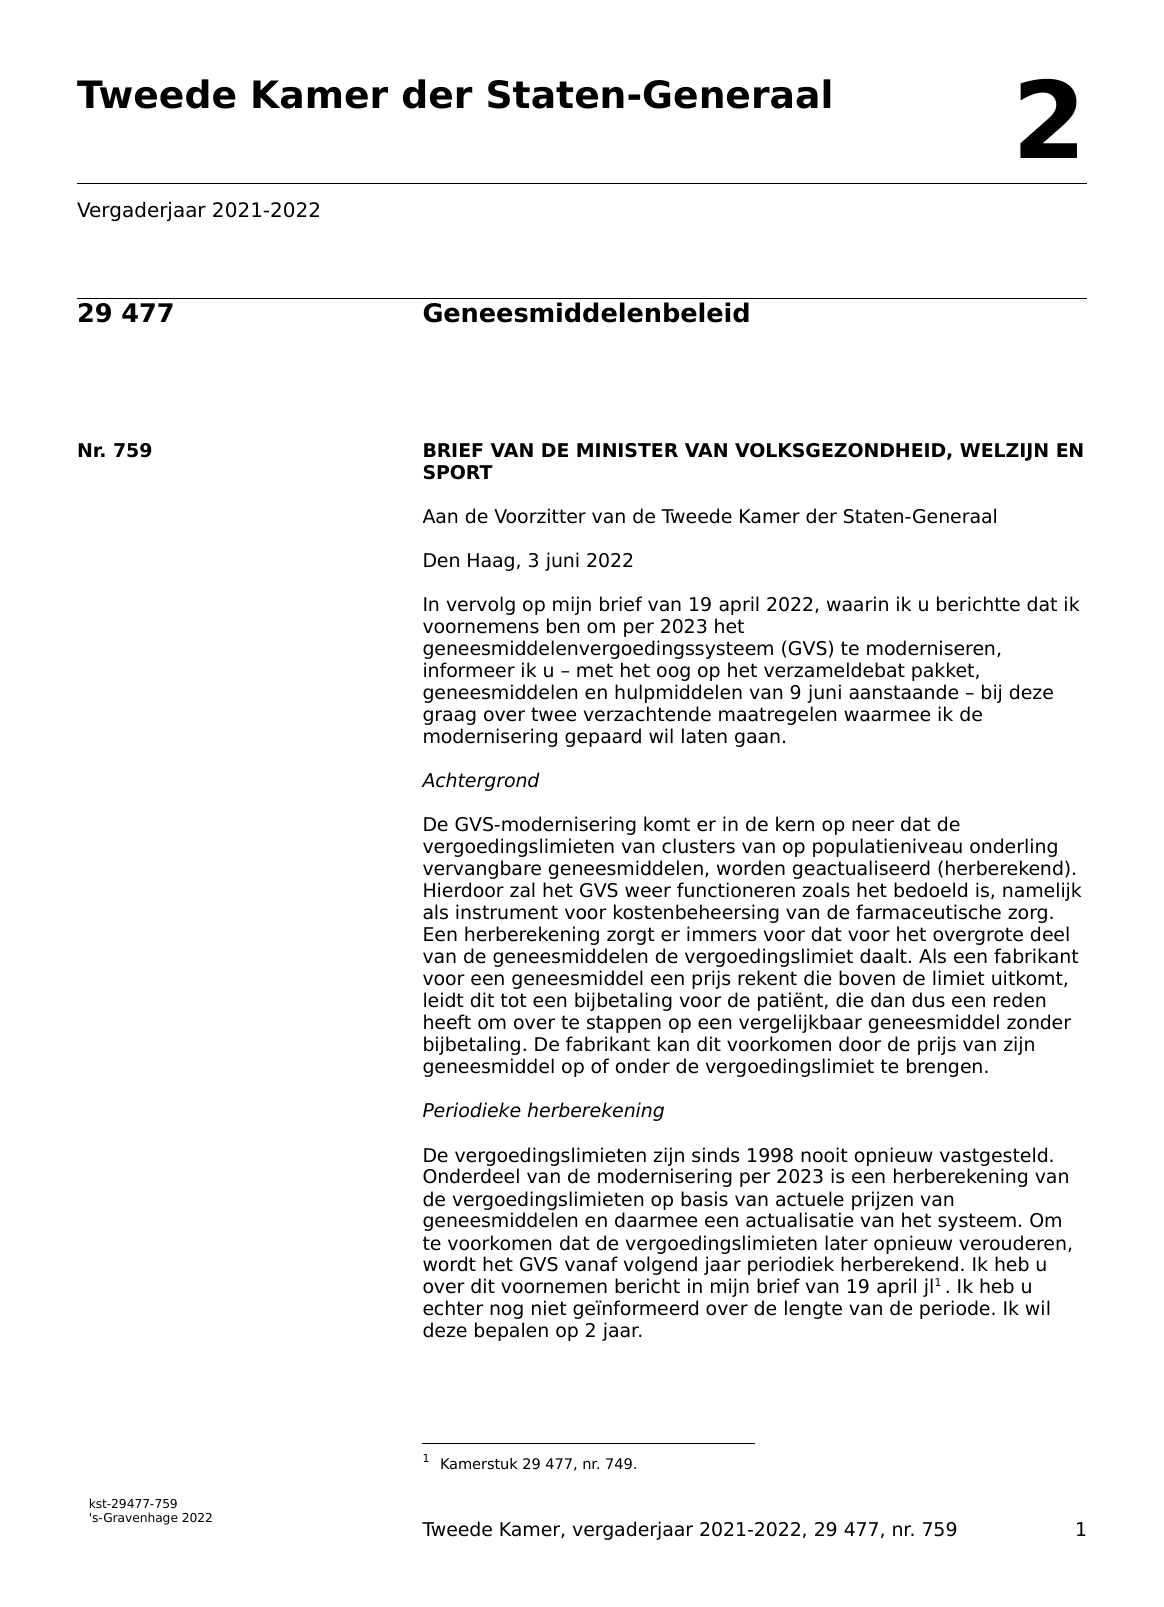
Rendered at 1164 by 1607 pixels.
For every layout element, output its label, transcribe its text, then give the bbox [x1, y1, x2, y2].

text De vergoedingslimieten zijn sinds 1998 nooit opnieuw vastgesteld. Onderdeel van de modernisering per 2023 is een herberekening van de vergoedingslimieten op basis van actuele prijzen van geneesmiddelen en daarmee een actualisatie van het systeem. Om te voorkomen dat de vergoedingslimieten later opnieuw verouderen, wordt het GVS vanaf volgend jaar periodiek herberekend. Ik heb u over dit voornemen bericht in mijn brief van 19 april jl. Ik heb u echter nog niet geïnformeerd over de lengte van de periode. Ik wil deze bepalen op 2 jaar. [422, 1144, 1087, 1342]
subtitle Nr. 759 BRIEF VAN DE MINISTER VAN VOLKSGEZONDHEID, WELZIJN EN SPORT [77, 440, 1087, 484]
subtitle 29 477 Geneesmiddelenbeleid [77, 299, 1087, 329]
table_header Tweede Kamer der Staten-Generaal [77, 59, 886, 183]
text kst-29477-759 [88, 1497, 323, 1511]
text In vervolg op mijn brief van 19 april 2022, waarin ik u berichtte dat ik voornemens ben om per 2023 het geneesmiddelenvergoedingssysteem (GVS) te moderniseren, informeer ik u – met het oog op het verzameldebat pakket, geneesmiddelen en hulpmiddelen van 9 juni aanstaande – bij deze graag over twee verzachtende maatregelen waarmee ik de modernisering gepaard wil laten gaan. [422, 594, 1087, 748]
table_header 2 [886, 59, 1087, 183]
text 's-Gravenhage 2022 [88, 1511, 323, 1525]
table_cell Vergaderjaar 2021-2022 [77, 184, 1087, 298]
text Den Haag, 3 juni 2022 [422, 550, 1087, 572]
text De GVS-modernisering komt er in de kern op neer dat de vergoedingslimieten van clusters van op populatieniveau onderling vervangbare geneesmiddelen, worden geactualiseerd (herberekend). Hierdoor zal het GVS weer functioneren zoals het bedoeld is, namelijk als instrument voor kostenbeheersing van de farmaceutische zorg. Een herberekening zorgt er immers voor dat voor het overgrote deel van de geneesmiddelen de vergoedingslimiet daalt. Als een fabrikant voor een geneesmiddel een prijs rekent die boven de limiet uitkomt, leidt dit tot een bijbetaling voor de patiënt, die dan dus een reden heeft om over te stappen op een vergelijkbaar geneesmiddel zonder bijbetaling. De fabrikant kan dit voorkomen door de prijs van zijn geneesmiddel op of onder de vergoedingslimiet te brengen. [422, 814, 1087, 1078]
text Kamerstuk 29 477, nr. 749. [422, 1452, 1087, 1474]
subtitle Periodieke herberekening [422, 1100, 1087, 1122]
text Aan de Voorzitter van de Tweede Kamer der Staten-Generaal [422, 506, 1087, 528]
subtitle Achtergrond [422, 770, 1087, 792]
